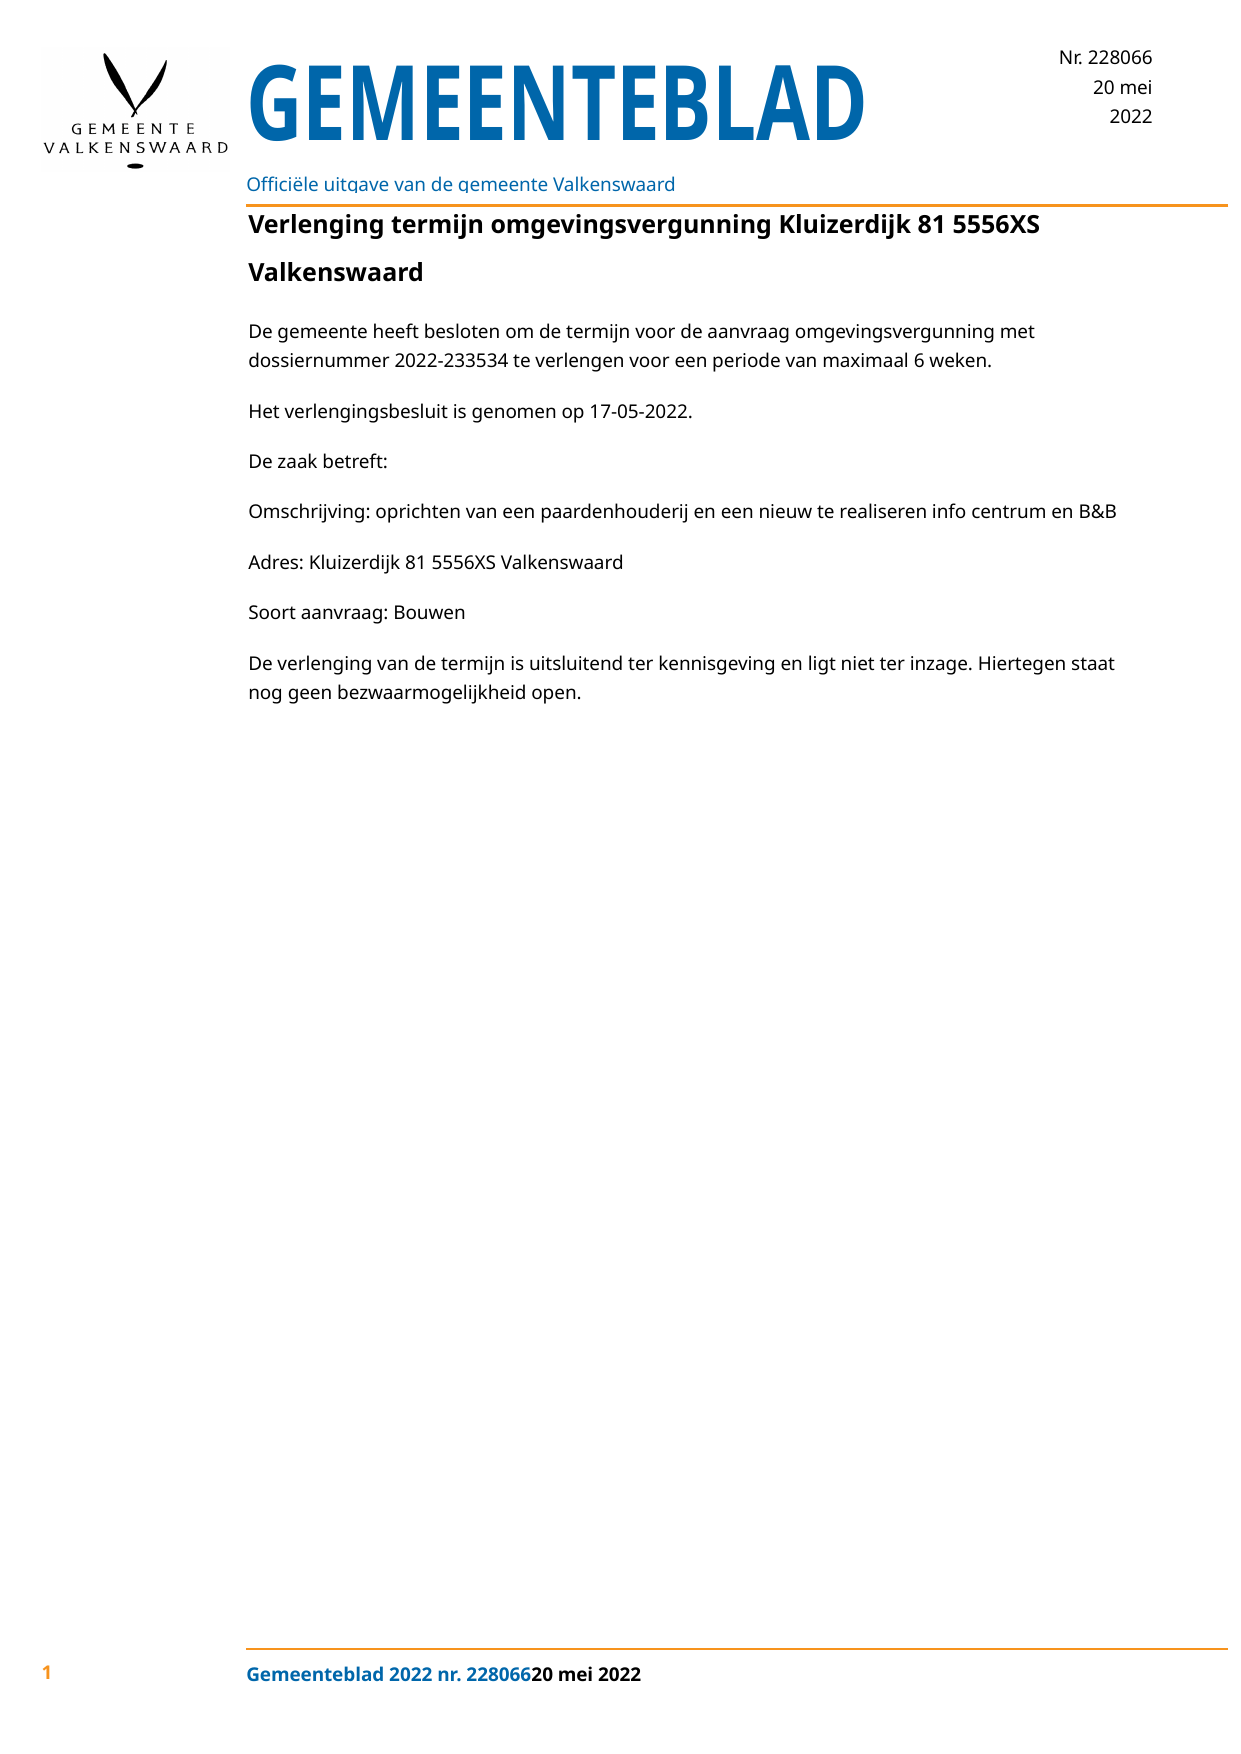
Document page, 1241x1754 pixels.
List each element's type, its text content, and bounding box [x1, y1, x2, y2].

text Het verlengingsbesluit is genomen op 17-05-2022. [248, 398, 1152, 424]
text Adres: Kluizerdijk 81 5556XS Valkenswaard [248, 549, 1152, 575]
text De zaak betreft: [248, 448, 1152, 474]
picture [41, 47, 231, 172]
text Verlenging termijn omgevingsvergunning Kluizerdijk 81 5556XS Valkenswaard [248, 207, 1152, 288]
text Soort aanvraag: Bouwen [248, 599, 1152, 625]
text Omschrijving: oprichten van een paardenhouderij en een nieuw te realiseren info centrum en B&B [248, 499, 1152, 524]
text De verlenging van de termijn is uitsluitend ter kennisgeving en ligt niet ter inzage. Hiertegen staat nog geen bezwaarmogelijkheid open. [248, 650, 1152, 705]
text De gemeente heeft besloten om de termijn voor de aanvraag omgevingsvergunning met dossiernummer 2022-233534 te verlengen voor een periode van maximaal 6 weken. [248, 318, 1152, 373]
